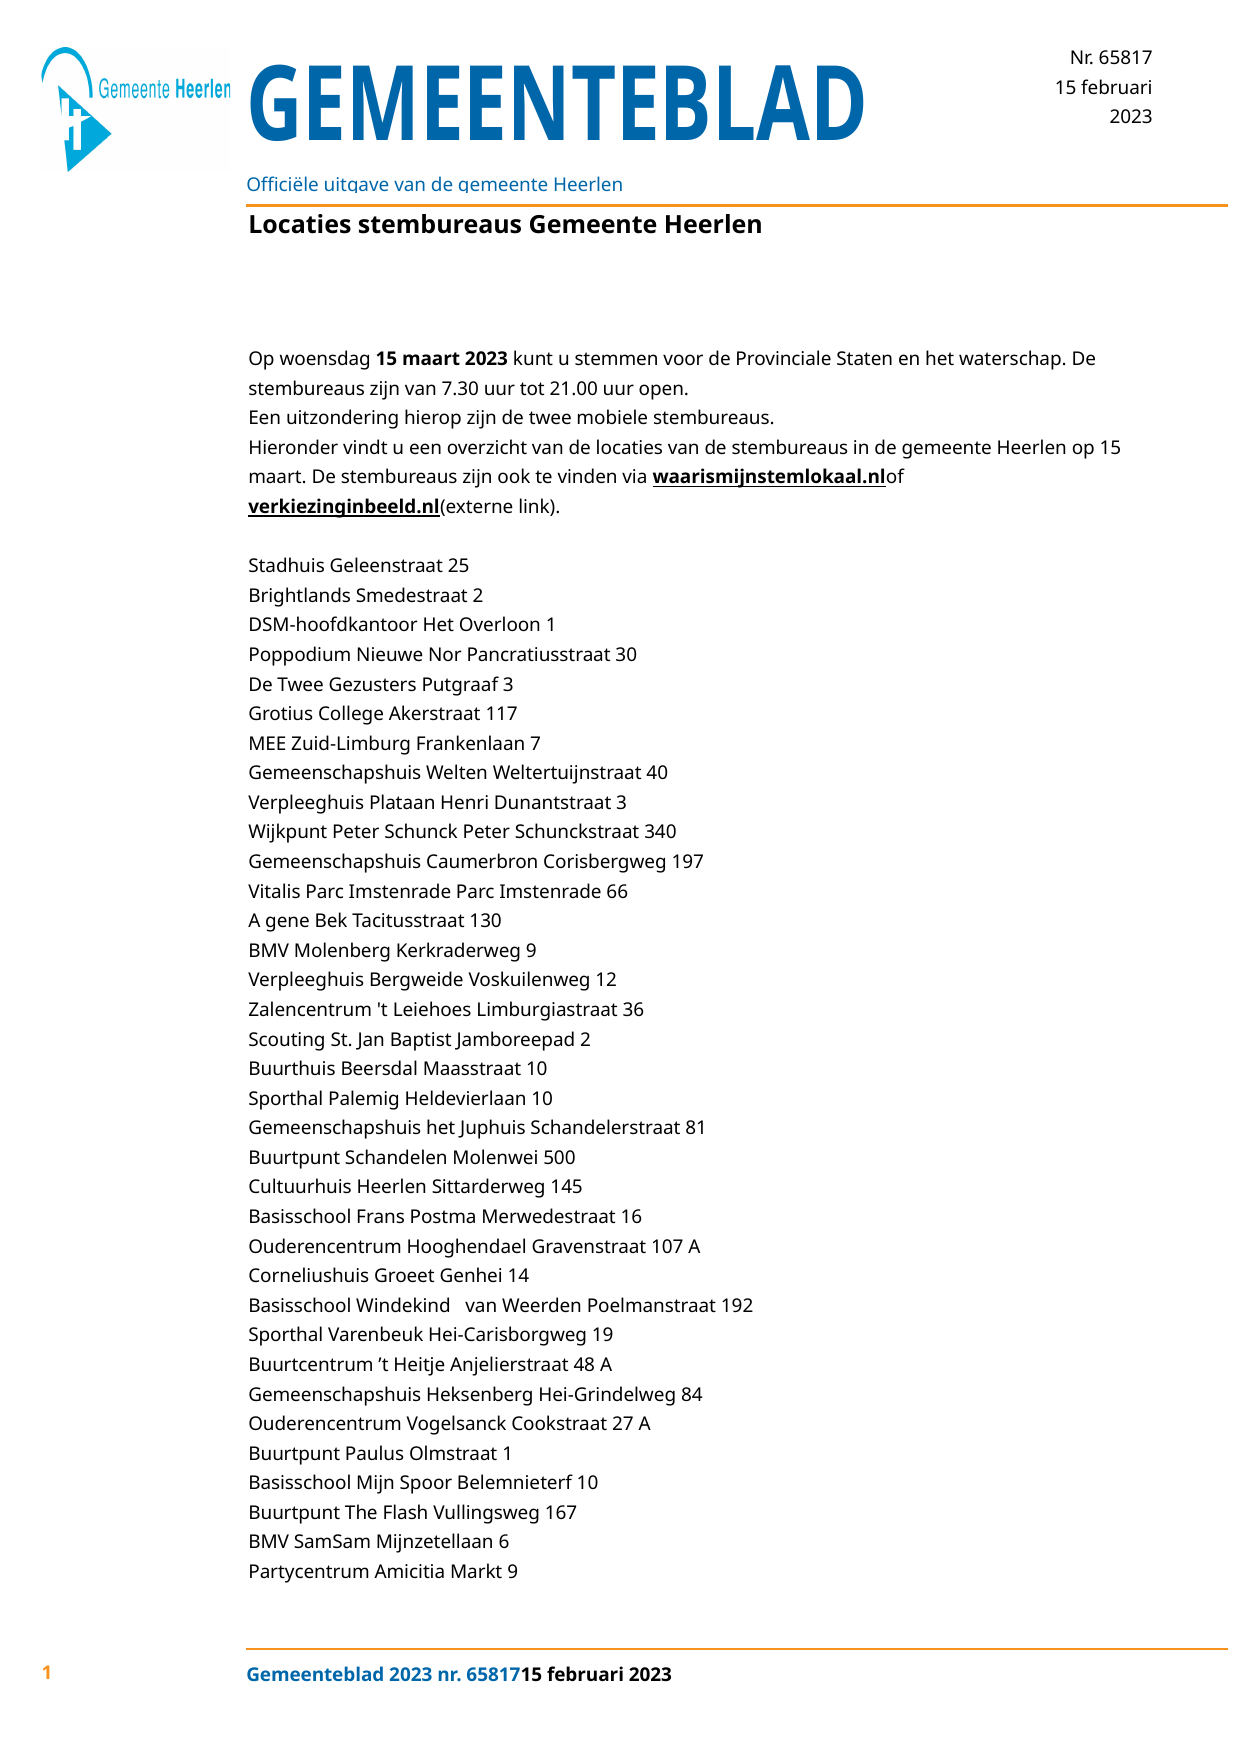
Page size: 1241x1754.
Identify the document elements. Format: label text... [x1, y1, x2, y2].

text Verpleeghuis Bergweide Voskuilenweg 12 [248, 967, 1152, 992]
text Sporthal Varenbeuk Hei-Carisborgweg 19 [248, 1322, 1152, 1347]
text Basisschool Windekind van Weerden Poelmanstraat 192 [248, 1292, 1152, 1318]
text Buurthuis Beersdal Maasstraat 10 [248, 1055, 1152, 1081]
text Buurtcentrum ’t Heitje Anjelierstraat 48 A [248, 1351, 1152, 1377]
text Vitalis Parc Imstenrade Parc Imstenrade 66 [248, 878, 1152, 903]
text Brightlands Smedestraat 2 [248, 582, 1152, 608]
text Ouderencentrum Hooghendael Gravenstraat 107 A [248, 1233, 1152, 1258]
text Verpleeghuis Plataan Henri Dunantstraat 3 [248, 789, 1152, 815]
text Sporthal Palemig Heldevierlaan 10 [248, 1085, 1152, 1111]
text Cultuurhuis Heerlen Sittarderweg 145 [248, 1174, 1152, 1199]
text MEE Zuid-Limburg Frankenlaan 7 [248, 730, 1152, 756]
picture [41, 47, 231, 172]
text DSM-hoofdkantoor Het Overloon 1 [248, 612, 1152, 637]
text Basisschool Mijn Spoor Belemnieterf 10 [248, 1469, 1152, 1495]
text BMV Molenberg Kerkraderweg 9 [248, 937, 1152, 963]
text Gemeenschapshuis Heksenberg Hei-Grindelweg 84 [248, 1381, 1152, 1406]
text Wijkpunt Peter Schunck Peter Schunckstraat 340 [248, 819, 1152, 844]
text Gemeenschapshuis Welten Weltertuijnstraat 40 [248, 759, 1152, 785]
text Buurtpunt Schandelen Molenwei 500 [248, 1144, 1152, 1170]
text Ouderencentrum Vogelsanck Cookstraat 27 A [248, 1410, 1152, 1436]
text Gemeenschapshuis het Juphuis Schandelerstraat 81 [248, 1114, 1152, 1140]
picture [41, 47, 59, 70]
text Scouting St. Jan Baptist Jamboreepad 2 [248, 1026, 1152, 1051]
text Op woensdag 15 maart 2023 kunt u stemmen voor de Provinciale Staten en het waterschap. De stembureaus zijn van 7.30 uur tot 21.00 uur open. [248, 345, 1152, 401]
text Buurtpunt Paulus Olmstraat 1 [248, 1440, 1152, 1466]
text A gene Bek Tacitusstraat 130 [248, 907, 1152, 933]
text Hieronder vindt u een overzicht van de locaties van de stembureaus in de gemeente Heerlen op 15 maart. De stembureaus zijn ook te vinden via waarismijnstemlokaal.nlof verkiezinginbeeld.nl(externe link). [248, 434, 1152, 519]
text BMV SamSam Mijnzetellaan 6 [248, 1529, 1152, 1554]
text Buurtpunt The Flash Vullingsweg 167 [248, 1499, 1152, 1525]
text Locaties stembureaus Gemeente Heerlen [248, 207, 1152, 241]
text Corneliushuis Groeet Genhei 14 [248, 1262, 1152, 1288]
text Stadhuis Geleenstraat 25 [248, 552, 1152, 578]
text Basisschool Frans Postma Merwedestraat 16 [248, 1203, 1152, 1229]
text Partycentrum Amicitia Markt 9 [248, 1558, 1152, 1584]
text De Twee Gezusters Putgraaf 3 [248, 671, 1152, 696]
text Een uitzondering hierop zijn de twee mobiele stembureaus. [248, 404, 1152, 430]
text Grotius College Akerstraat 117 [248, 700, 1152, 726]
text Zalencentrum 't Leiehoes Limburgiastraat 36 [248, 996, 1152, 1022]
text Gemeenschapshuis Caumerbron Corisbergweg 197 [248, 848, 1152, 874]
text Poppodium Nieuwe Nor Pancratiusstraat 30 [248, 641, 1152, 667]
